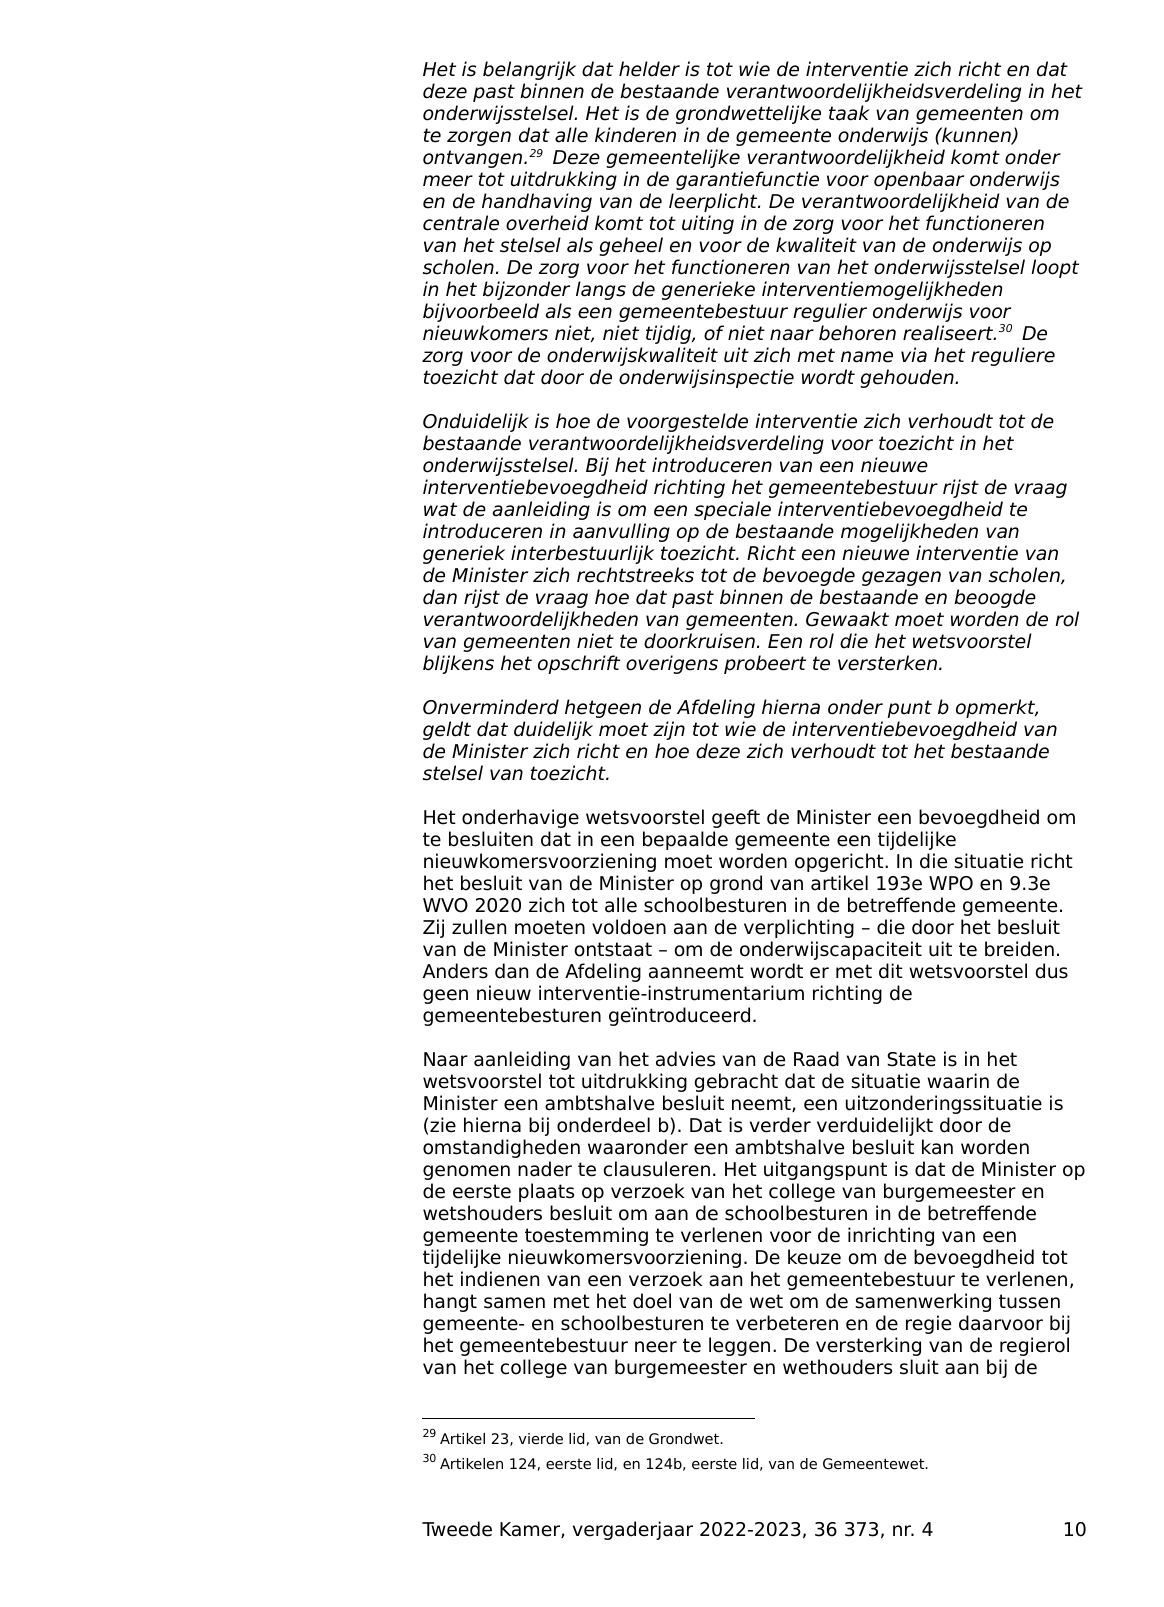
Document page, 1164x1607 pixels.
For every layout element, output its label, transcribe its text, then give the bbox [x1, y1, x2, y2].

text Onverminderd hetgeen de Afdeling hierna onder punt b opmerkt, geldt dat duidelijk moet zijn tot wie de interventiebevoegdheid van de Minister zich richt en hoe deze zich verhoudt tot het bestaande stelsel van toezicht. [422, 697, 1087, 785]
text Naar aanleiding van het advies van de Raad van State is in het wetsvoorstel tot uitdrukking gebracht dat de situatie waarin de Minister een ambtshalve besluit neemt, een uitzonderingssituatie is (zie hierna bij onderdeel b). Dat is verder verduidelijkt door de omstandigheden waaronder een ambtshalve besluit kan worden genomen nader te clausuleren. Het uitgangspunt is dat de Minister op de eerste plaats op verzoek van het college van burgemeester en wetshouders besluit om aan de schoolbesturen in de betreffende gemeente toestemming te verlenen voor de inrichting van een tijdelijke nieuwkomersvoorziening. De keuze om de bevoegdheid tot het indienen van een verzoek aan het gemeentebestuur te verlenen, hangt samen met het doel van de wet om de samenwerking tussen gemeente- en schoolbesturen te verbeteren en de regie daarvoor bij het gemeentebestuur neer te leggen. De versterking van de regierol van het college van burgemeester en wethouders sluit aan bij de [422, 1049, 1087, 1379]
text Het onderhavige wetsvoorstel geeft de Minister een bevoegdheid om te besluiten dat in een bepaalde gemeente een tijdelijke nieuwkomersvoorziening moet worden opgericht. In die situatie richt het besluit van de Minister op grond van artikel 193e WPO en 9.3e WVO 2020 zich tot alle schoolbesturen in de betreffende gemeente. Zij zullen moeten voldoen aan de verplichting – die door het besluit van de Minister ontstaat – om de onderwijscapaciteit uit te breiden. Anders dan de Afdeling aanneemt wordt er met dit wetsvoorstel dus geen nieuw interventie-instrumentarium richting de gemeentebesturen geïntroduceerd. [422, 807, 1087, 1027]
text Onduidelijk is hoe de voorgestelde interventie zich verhoudt tot de bestaande verantwoordelijkheidsverdeling voor toezicht in het onderwijsstelsel. Bij het introduceren van een nieuwe interventiebevoegdheid richting het gemeentebestuur rijst de vraag wat de aanleiding is om een speciale interventiebevoegdheid te introduceren in aanvulling op de bestaande mogelijkheden van generiek interbestuurlijk toezicht. Richt een nieuwe interventie van de Minister zich rechtstreeks tot de bevoegde gezagen van scholen, dan rijst de vraag hoe dat past binnen de bestaande en beoogde verantwoordelijkheden van gemeenten. Gewaakt moet worden de rol van gemeenten niet te doorkruisen. Een rol die het wetsvoorstel blijkens het opschrift overigens probeert te versterken. [422, 411, 1087, 675]
text Het is belangrijk dat helder is tot wie de interventie zich richt en dat deze past binnen de bestaande verantwoordelijkheidsverdeling in het onderwijsstelsel. Het is de grondwettelijke taak van gemeenten om te zorgen dat alle kinderen in de gemeente onderwijs (kunnen) ontvangen. Deze gemeentelijke verantwoordelijkheid komt onder meer tot uitdrukking in de garantiefunctie voor openbaar onderwijs en de handhaving van de leerplicht. De verantwoordelijkheid van de centrale overheid komt tot uiting in de zorg voor het functioneren van het stelsel als geheel en voor de kwaliteit van de onderwijs op scholen. De zorg voor het functioneren van het onderwijsstelsel loopt in het bijzonder langs de generieke interventiemogelijkheden bijvoorbeeld als een gemeentebestuur regulier onderwijs voor nieuwkomers niet, niet tijdig, of niet naar behoren realiseert. De zorg voor de onderwijskwaliteit uit zich met name via het reguliere toezicht dat door de onderwijsinspectie wordt gehouden. [422, 59, 1087, 389]
text Artikel 23, vierde lid, van de Grondwet. [422, 1427, 1087, 1449]
text Artikelen 124, eerste lid, en 124b, eerste lid, van de Gemeentewet. [422, 1452, 1087, 1474]
